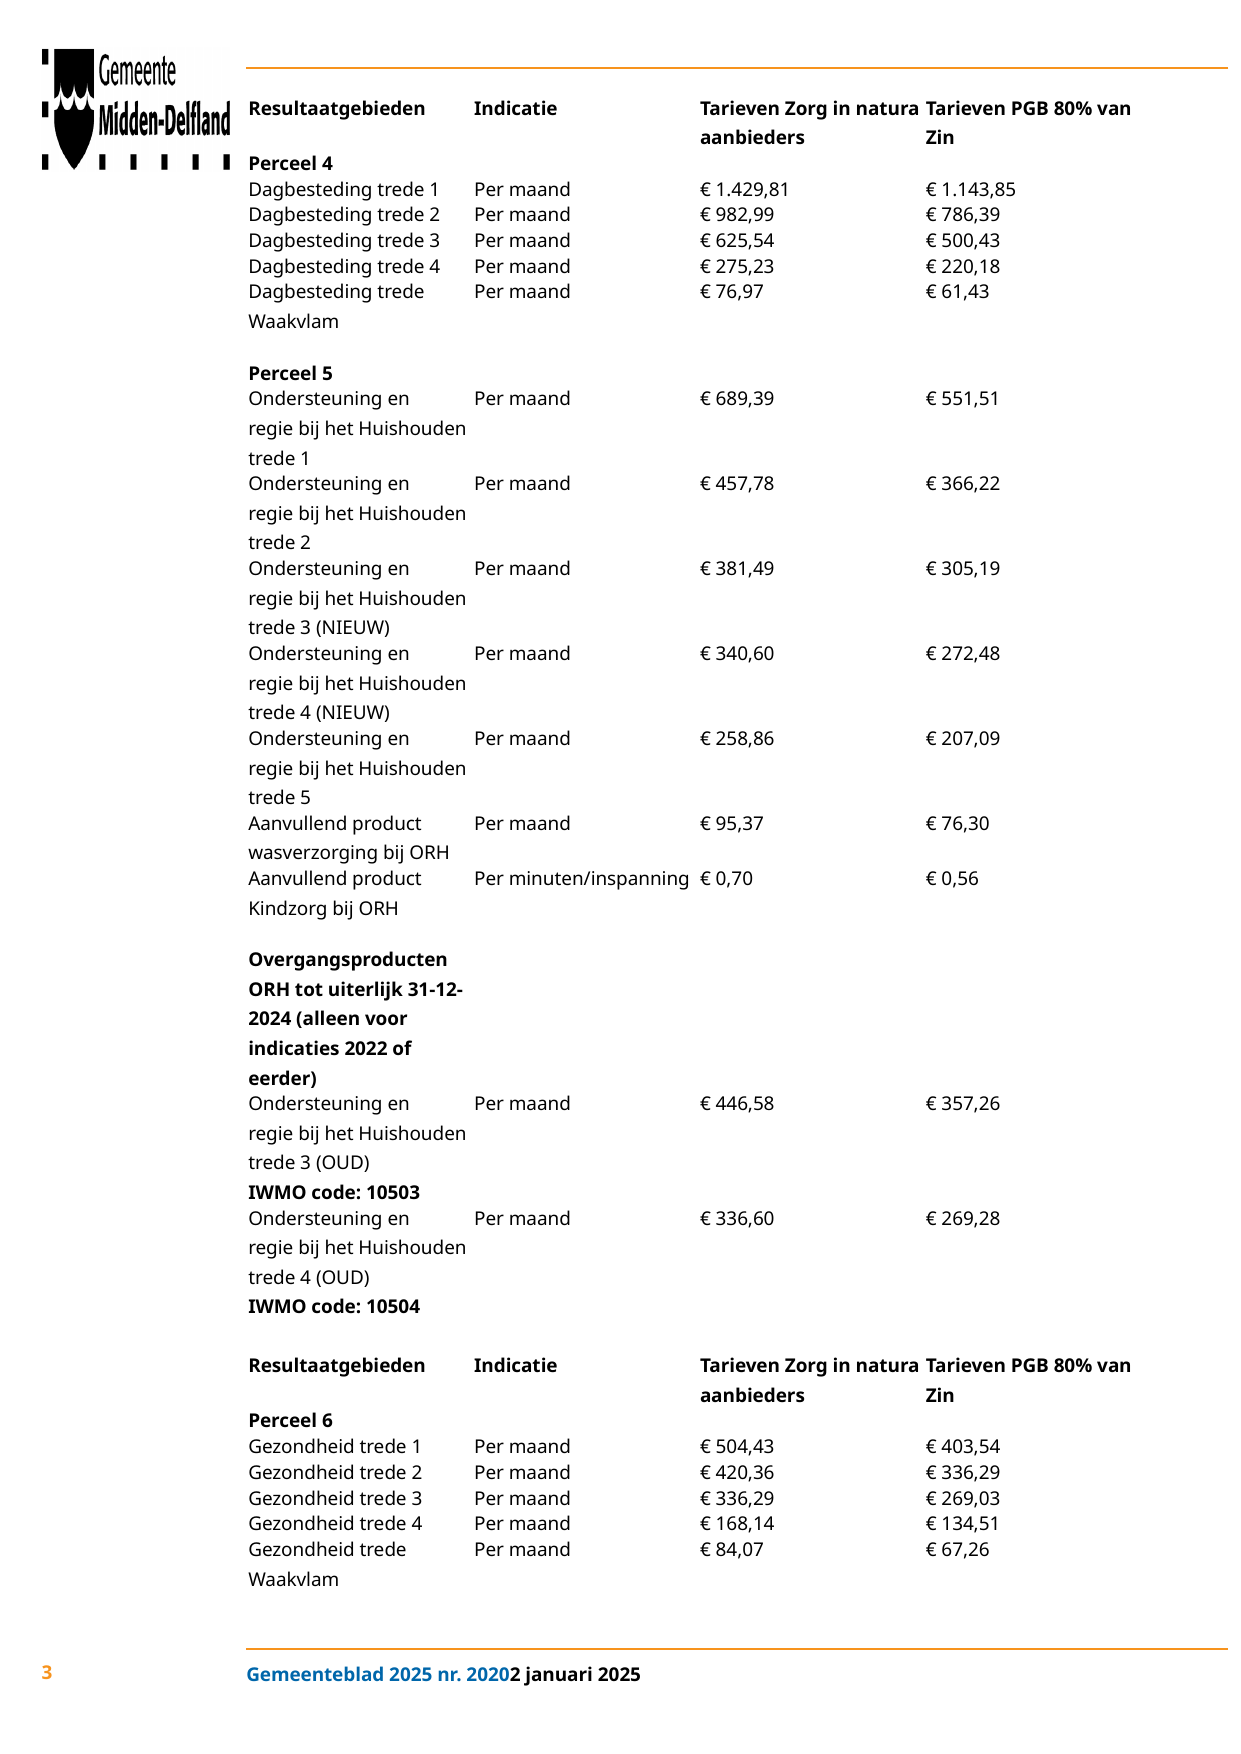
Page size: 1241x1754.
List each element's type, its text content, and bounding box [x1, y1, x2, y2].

table_cell Ondersteuning en regie bij het Huishouden trede 3 (OUD) IWMO code: 10503 [248, 1090, 474, 1205]
table_cell € 275,23 [700, 253, 926, 279]
table_cell Per maand [474, 1485, 700, 1511]
table_cell € 220,18 [926, 253, 1152, 279]
table_cell € 269,28 [926, 1205, 1152, 1319]
table_cell Gezondheid trede 4 [248, 1511, 474, 1536]
table_cell Per maand [474, 176, 700, 202]
table_cell € 786,39 [926, 202, 1152, 227]
table_cell Per maand [474, 640, 700, 725]
table_cell € 366,22 [926, 470, 1152, 555]
table_cell Per maand [474, 227, 700, 253]
table_cell [926, 360, 1152, 386]
table_cell Per maand [474, 1459, 700, 1485]
table_cell € 0,56 [926, 865, 1152, 921]
table_cell Per maand [474, 1536, 700, 1592]
table_cell € 504,43 [700, 1433, 926, 1459]
table_header Resultaatgebieden [248, 1352, 474, 1408]
table_header Indicatie [474, 1352, 700, 1408]
table_cell Ondersteuning en regie bij het Huishouden trede 1 [248, 386, 474, 470]
table_cell € 305,19 [926, 555, 1152, 640]
table_cell Ondersteuning en regie bij het Huishouden trede 4 (NIEUW) [248, 640, 474, 725]
table_cell € 403,54 [926, 1433, 1152, 1459]
table_cell € 336,60 [700, 1205, 926, 1319]
table_cell Gezondheid trede 3 [248, 1485, 474, 1511]
table_cell € 336,29 [926, 1459, 1152, 1485]
table_cell [700, 1408, 926, 1433]
table_cell € 269,03 [926, 1485, 1152, 1511]
table_cell € 551,51 [926, 386, 1152, 470]
table_cell Per maand [474, 279, 700, 334]
table_cell € 689,39 [700, 386, 926, 470]
table_cell Dagbesteding trede 1 [248, 176, 474, 202]
table_cell € 625,54 [700, 227, 926, 253]
table_cell € 61,43 [926, 279, 1152, 334]
table_cell [700, 921, 926, 946]
table_cell [926, 1408, 1152, 1433]
table_cell € 207,09 [926, 725, 1152, 810]
table_cell Perceel 6 [248, 1408, 474, 1433]
table_header Indicatie [474, 95, 700, 150]
table_cell Ondersteuning en regie bij het Huishouden trede 4 (OUD) IWMO code: 10504 [248, 1205, 474, 1319]
table_cell Per maand [474, 386, 700, 470]
table_cell Ondersteuning en regie bij het Huishouden trede 3 (NIEUW) [248, 555, 474, 640]
table_cell [474, 150, 700, 176]
table_cell Ondersteuning en regie bij het Huishouden trede 5 [248, 725, 474, 810]
table_cell [474, 1408, 700, 1433]
table_cell Gezondheid trede Waakvlam [248, 1536, 474, 1592]
table_cell € 76,97 [700, 279, 926, 334]
table_cell [926, 150, 1152, 176]
table_cell € 134,51 [926, 1511, 1152, 1536]
table_cell € 357,26 [926, 1090, 1152, 1205]
table_cell [700, 150, 926, 176]
table_cell Per maand [474, 470, 700, 555]
table_cell € 420,36 [700, 1459, 926, 1485]
table_cell Aanvullend product wasverzorging bij ORH [248, 810, 474, 865]
table_cell € 67,26 [926, 1536, 1152, 1592]
table_cell Per maand [474, 1511, 700, 1536]
table_cell € 0,70 [700, 865, 926, 921]
table_cell Per maand [474, 1090, 700, 1205]
table_cell € 76,30 [926, 810, 1152, 865]
table_header Tarieven PGB 80% van Zin [926, 95, 1152, 150]
table_cell € 381,49 [700, 555, 926, 640]
table_cell [700, 946, 926, 1090]
table_cell Gezondheid trede 2 [248, 1459, 474, 1485]
table_cell Dagbesteding trede 2 [248, 202, 474, 227]
table_cell [926, 334, 1152, 360]
table_cell Dagbesteding trede 4 [248, 253, 474, 279]
table_cell € 457,78 [700, 470, 926, 555]
table_cell € 982,99 [700, 202, 926, 227]
table_cell Per maand [474, 253, 700, 279]
table_cell Per maand [474, 810, 700, 865]
table_header Resultaatgebieden [248, 95, 474, 150]
table_cell € 336,29 [700, 1485, 926, 1511]
table_cell Per maand [474, 202, 700, 227]
table_cell € 340,60 [700, 640, 926, 725]
table_cell Gezondheid trede 1 [248, 1433, 474, 1459]
table_cell Ondersteuning en regie bij het Huishouden trede 2 [248, 470, 474, 555]
table_cell [248, 921, 474, 946]
table_cell Per maand [474, 1433, 700, 1459]
table_cell € 168,14 [700, 1511, 926, 1536]
table_cell [474, 921, 700, 946]
table_cell € 1.429,81 [700, 176, 926, 202]
table_cell € 84,07 [700, 1536, 926, 1592]
table_cell € 1.143,85 [926, 176, 1152, 202]
table_cell € 272,48 [926, 640, 1152, 725]
table_cell Per maand [474, 555, 700, 640]
picture [41, 47, 231, 172]
table_header Tarieven Zorg in natura aanbieders [700, 1352, 926, 1408]
table_cell [474, 360, 700, 386]
table_cell Perceel 4 [248, 150, 474, 176]
table_cell [926, 921, 1152, 946]
table_cell € 95,37 [700, 810, 926, 865]
table_cell [474, 334, 700, 360]
table_header Tarieven Zorg in natura aanbieders [700, 95, 926, 150]
table_cell Per maand [474, 1205, 700, 1319]
table_cell € 258,86 [700, 725, 926, 810]
table_cell € 500,43 [926, 227, 1152, 253]
table_cell [926, 946, 1152, 1090]
table_cell [474, 946, 700, 1090]
table_cell Dagbesteding trede 3 [248, 227, 474, 253]
table_cell € 446,58 [700, 1090, 926, 1205]
table_cell [700, 360, 926, 386]
table_cell Overgangsproducten ORH tot uiterlijk 31-12-2024 (alleen voor indicaties 2022 of eerder) [248, 946, 474, 1090]
table_cell Perceel 5 [248, 360, 474, 386]
table_cell Per maand [474, 725, 700, 810]
table_cell Dagbesteding trede Waakvlam [248, 279, 474, 334]
table_header Tarieven PGB 80% van Zin [926, 1352, 1152, 1408]
table_cell [248, 334, 474, 360]
table_cell [700, 334, 926, 360]
table_cell Per minuten/inspanning [474, 865, 700, 921]
table_cell Aanvullend product Kindzorg bij ORH [248, 865, 474, 921]
